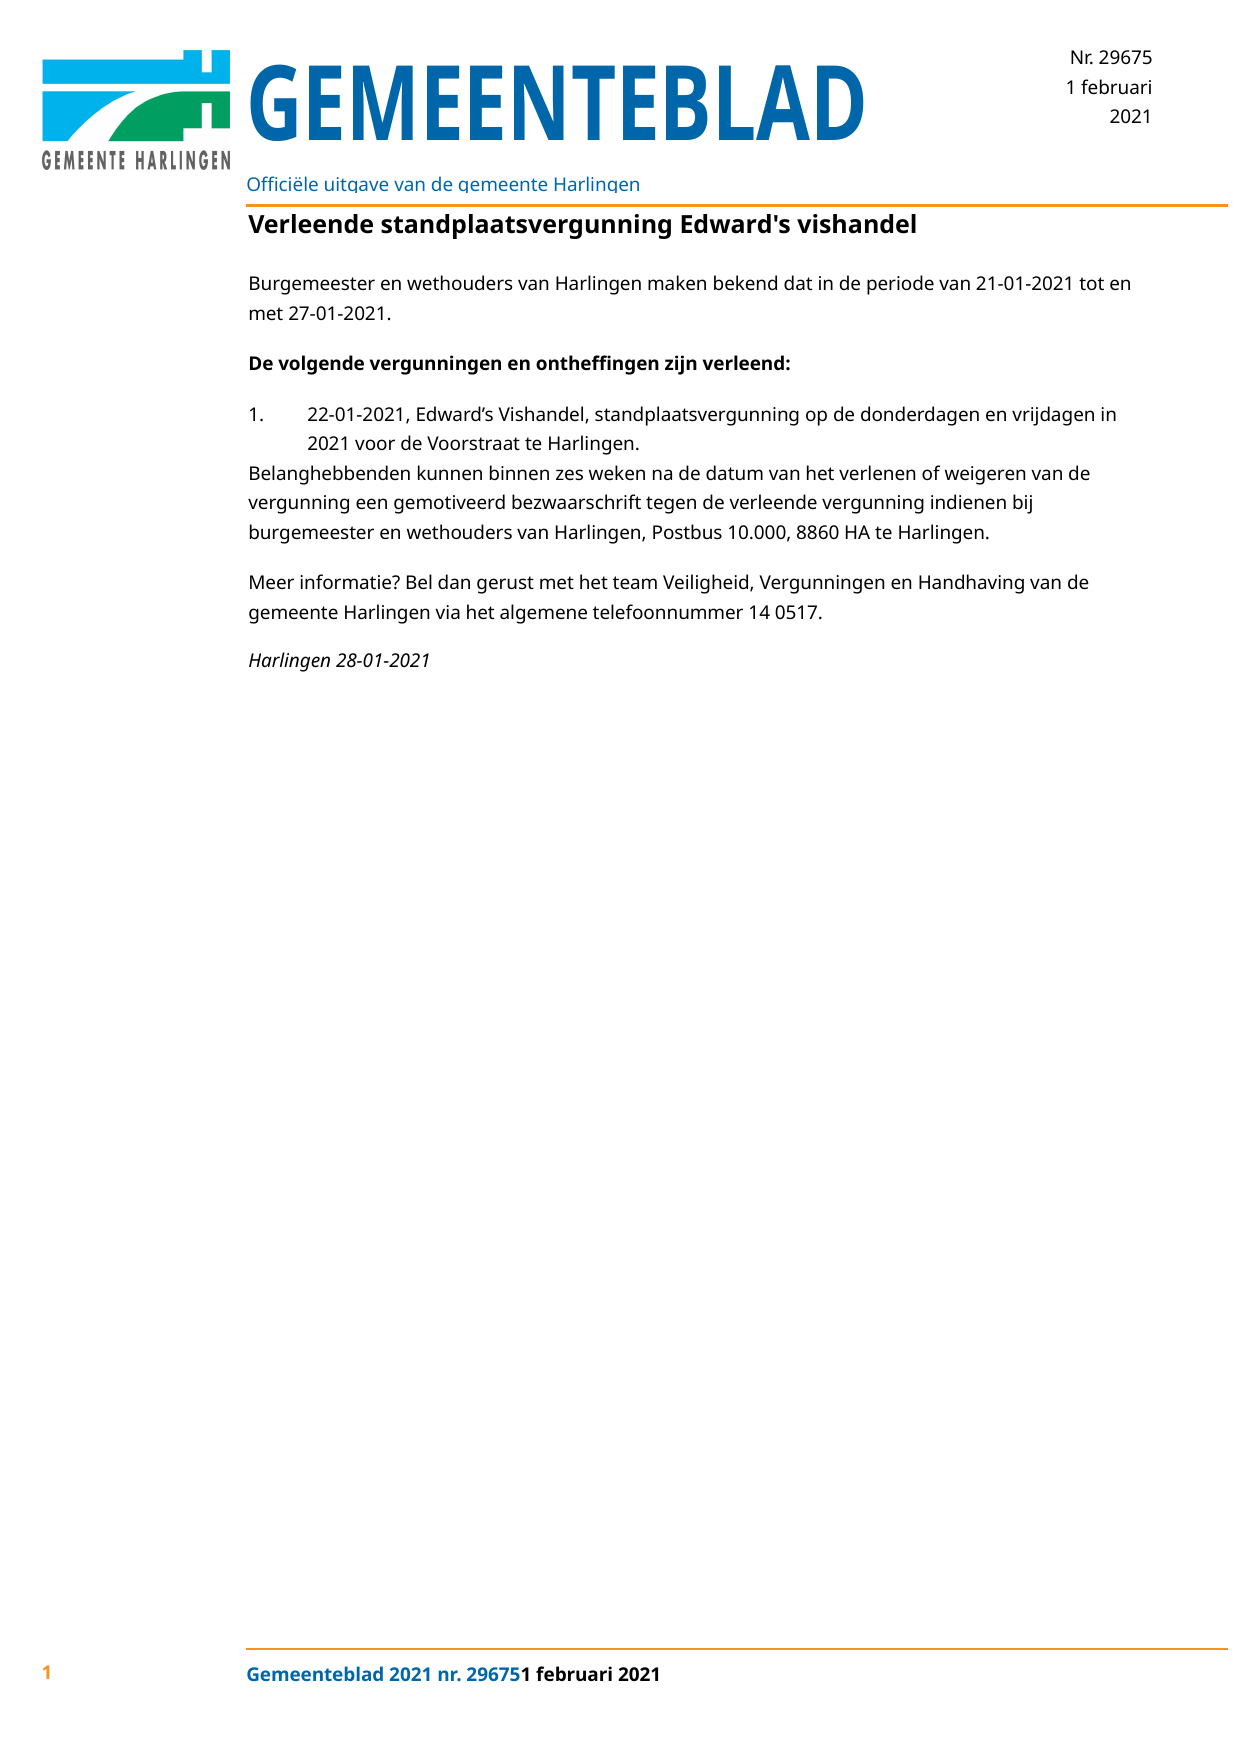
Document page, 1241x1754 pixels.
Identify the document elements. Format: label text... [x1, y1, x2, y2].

text Verleende standplaatsvergunning Edward's vishandel [248, 207, 1152, 241]
text Burgemeester en wethouders van Harlingen maken bekend dat in de periode van 21-01-2021 tot en met 27-01-2021. [248, 270, 1152, 326]
text De volgende vergunningen en ontheffingen zijn verleend: [248, 350, 1152, 376]
picture [41, 47, 231, 172]
text Harlingen 28-01-2021 [248, 647, 1152, 673]
text Meer informatie? Bel dan gerust met het team Veiligheid, Vergunningen en Handhaving van de gemeente Harlingen via het algemene telefoonnummer 14 0517. [248, 569, 1152, 625]
list 22-01-2021, Edward’s Vishandel, standplaatsvergunning op de donderdagen en vrijdagen in 2021 voor de Voorstraat te Harlingen. [248, 401, 1152, 456]
text Belanghebbenden kunnen binnen zes weken na de datum van het verlenen of weigeren van de vergunning een gemotiveerd bezwaarschrift tegen de verleende vergunning indienen bij burgemeester en wethouders van Harlingen, Postbus 10.000, 8860 HA te Harlingen. [248, 460, 1152, 545]
